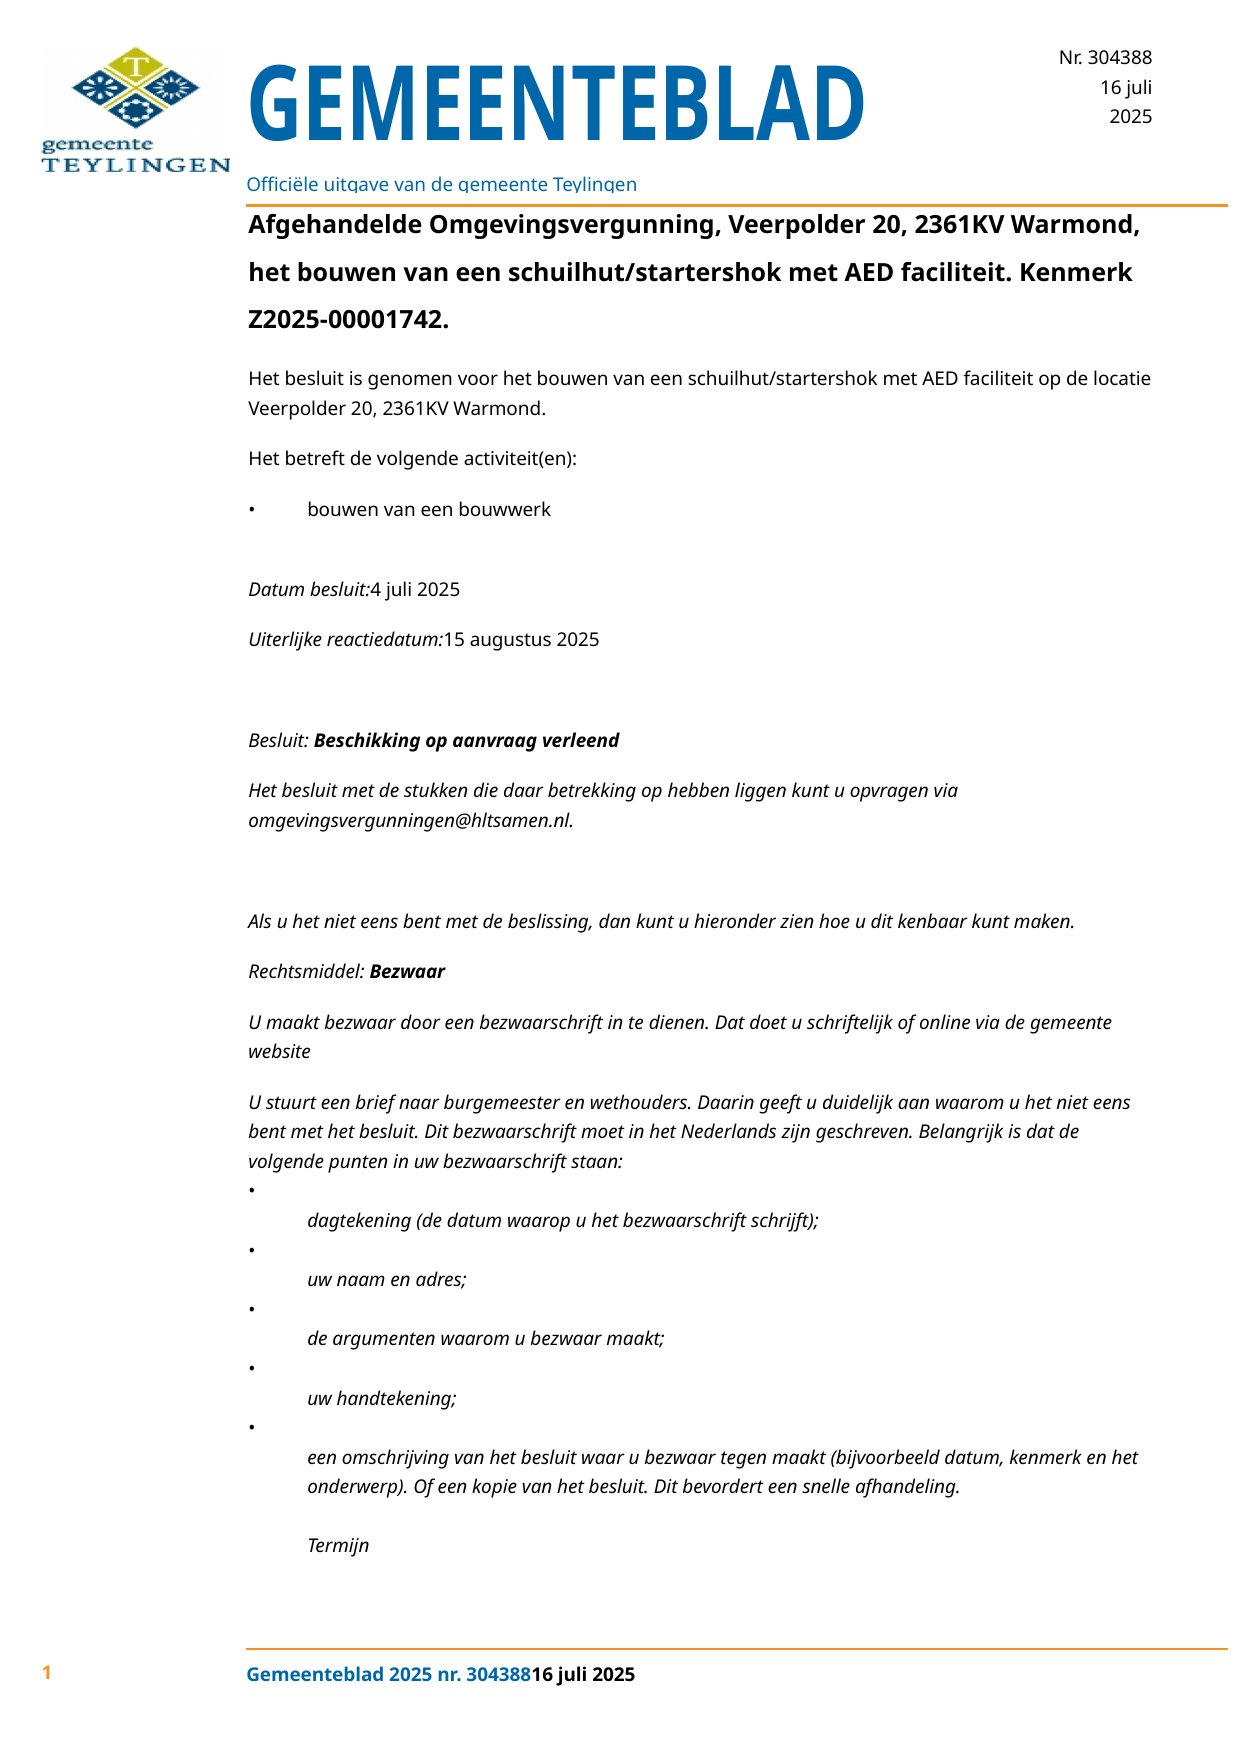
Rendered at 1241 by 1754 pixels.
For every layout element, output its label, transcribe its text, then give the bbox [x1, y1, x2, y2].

list een omschrijving van het besluit waar u bezwaar tegen maakt (bijvoorbeeld datum, kenmerk en het onderwerp). Of een kopie van het besluit. Dit bevordert een snelle afhandeling. [248, 1444, 1152, 1499]
list uw handtekening; [248, 1385, 1152, 1410]
text Afgehandelde Omgevingsvergunning, Veerpolder 20, 2361KV Warmond, het bouwen van een schuilhut/startershok met AED faciliteit. Kenmerk Z2025-00001742. [248, 207, 1152, 336]
text Uiterlijke reactiedatum:15 augustus 2025 [248, 626, 1152, 652]
text Het besluit met de stukken die daar betrekking op hebben liggen kunt u opvragen via omgevingsvergunningen@hltsamen.nl. [248, 778, 1152, 833]
text Het besluit is genomen voor het bouwen van een schuilhut/startershok met AED faciliteit op de locatie Veerpolder 20, 2361KV Warmond. [248, 366, 1152, 421]
list de argumenten waarom u bezwaar maakt; [248, 1326, 1152, 1351]
list Termijn [248, 1533, 1152, 1558]
list uw naam en adres; [248, 1266, 1152, 1292]
text Rechtsmiddel: Bezwaar [248, 958, 1152, 984]
text U stuurt een brief naar burgemeester en wethouders. Daarin geeft u duidelijk aan waarom u het niet eens bent met het besluit. Dit bezwaarschrift moet in het Nederlands zijn geschreven. Belangrijk is dat de volgende punten in uw bezwaarschrift staan: [248, 1089, 1152, 1174]
text Het betreft de volgende activiteit(en): [248, 446, 1152, 471]
text U maakt bezwaar door een bezwaarschrift in te dienen. Dat doet u schriftelijk of online via de gemeente website [248, 1009, 1152, 1064]
text Besluit: Beschikking op aanvraag verleend [248, 727, 1152, 753]
list dagtekening (de datum waarop u het bezwaarschrift schrijft); [248, 1207, 1152, 1233]
picture [41, 47, 231, 172]
text Als u het niet eens bent met de beslissing, dan kunt u hieronder zien hoe u dit kenbaar kunt maken. [248, 908, 1152, 934]
text Datum besluit:4 juli 2025 [248, 576, 1152, 602]
list bouwen van een bouwwerk [248, 496, 1152, 522]
